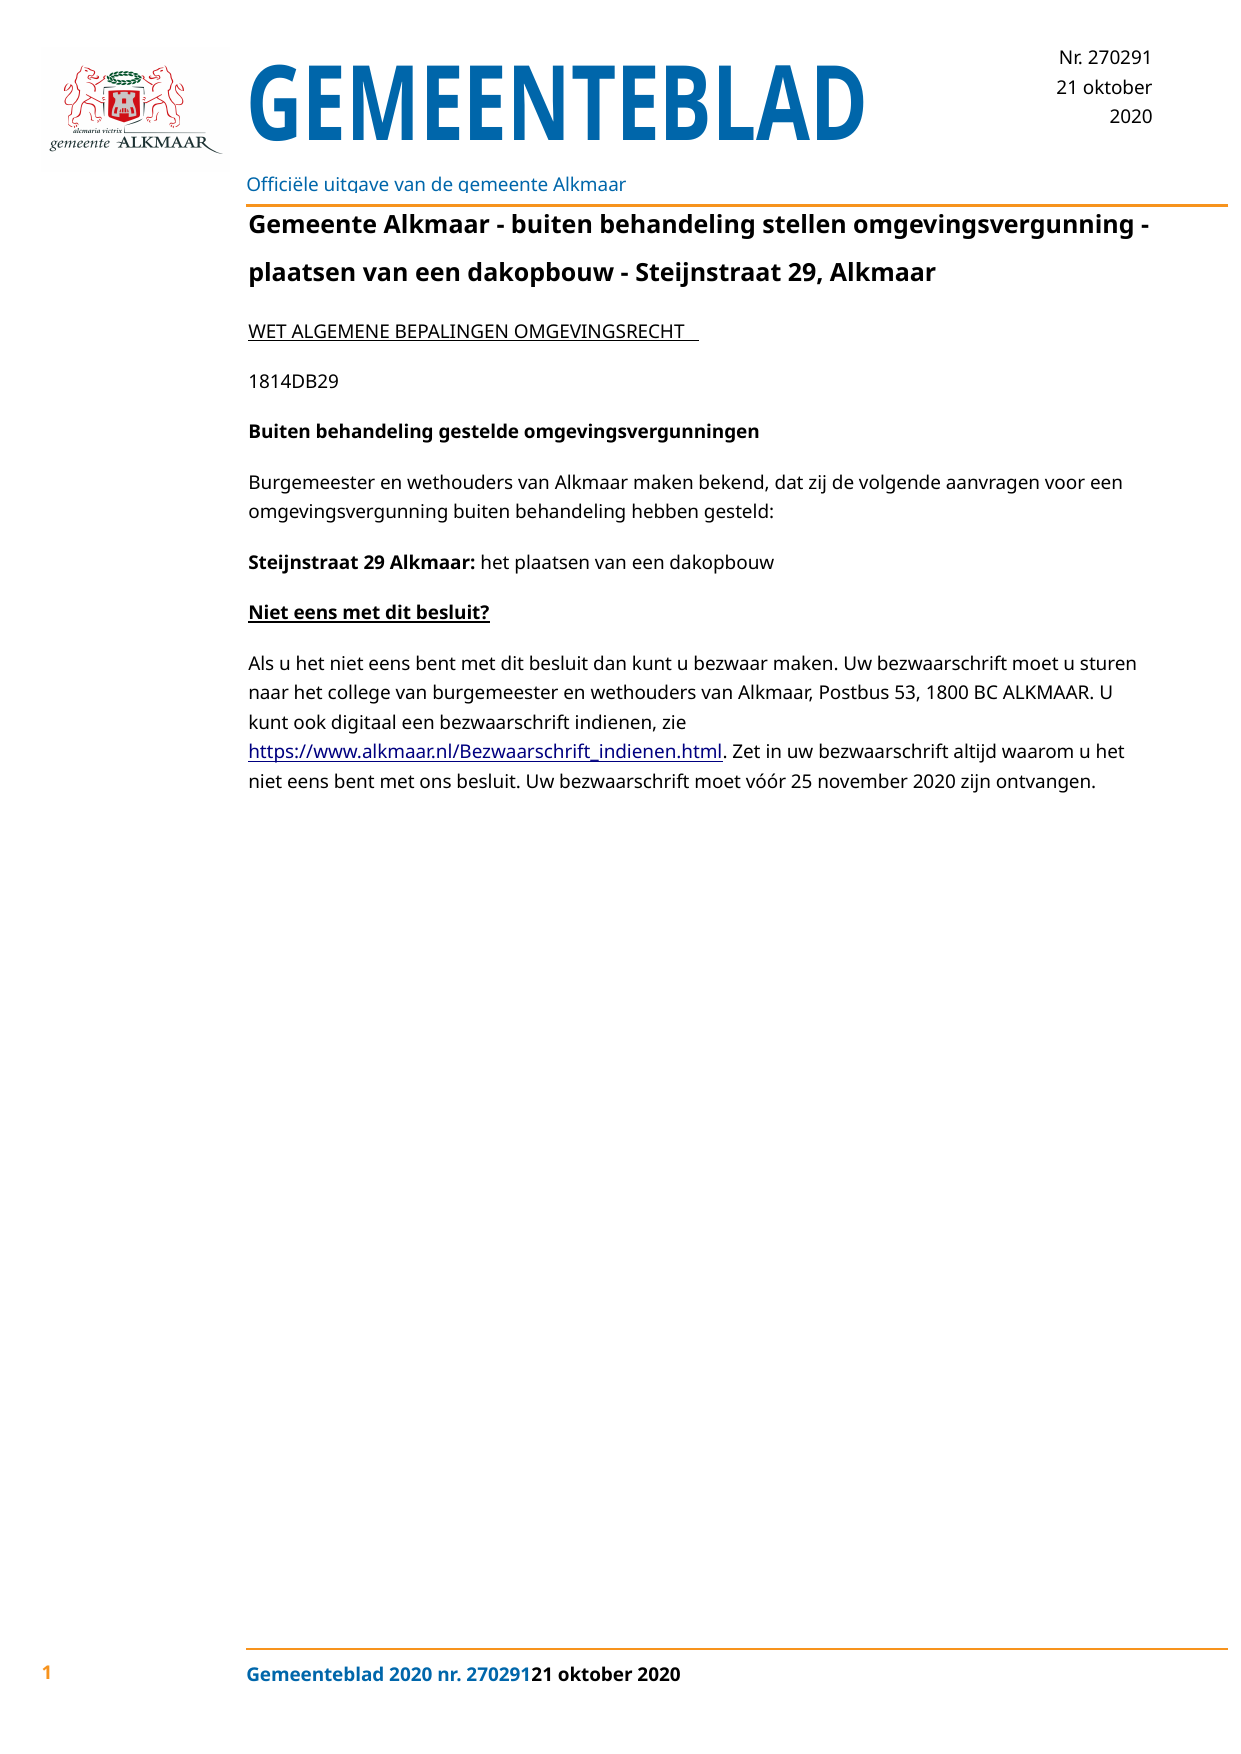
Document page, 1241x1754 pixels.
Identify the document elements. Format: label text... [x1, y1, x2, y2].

text Als u het niet eens bent met dit besluit dan kunt u bezwaar maken. Uw bezwaarschrift moet u sturen naar het college van burgemeester en wethouders van Alkmaar, Postbus 53, 1800 BC ALKMAAR. U kunt ook digitaal een bezwaarschrift indienen, zie https://www.alkmaar.nl/Bezwaarschrift_indienen.html. Zet in uw bezwaarschrift altijd waarom u het niet eens bent met ons besluit. Uw bezwaarschrift moet vóór 25 november 2020 zijn ontvangen. [248, 650, 1152, 794]
text Niet eens met dit besluit? [248, 599, 1152, 625]
text 1814DB29 [248, 368, 1152, 394]
text Steijnstraat 29 Alkmaar: het plaatsen van een dakopbouw [248, 549, 1152, 575]
picture [41, 47, 231, 172]
text Burgemeester en wethouders van Alkmaar maken bekend, dat zij de volgende aanvragen voor een omgevingsvergunning buiten behandeling hebben gesteld: [248, 469, 1152, 524]
text Buiten behandeling gestelde omgevingsvergunningen [248, 419, 1152, 444]
text Gemeente Alkmaar - buiten behandeling stellen omgevingsvergunning - plaatsen van een dakopbouw - Steijnstraat 29, Alkmaar [248, 207, 1152, 288]
text WET ALGEMENE BEPALINGEN OMGEVINGSRECHT [248, 318, 1152, 344]
